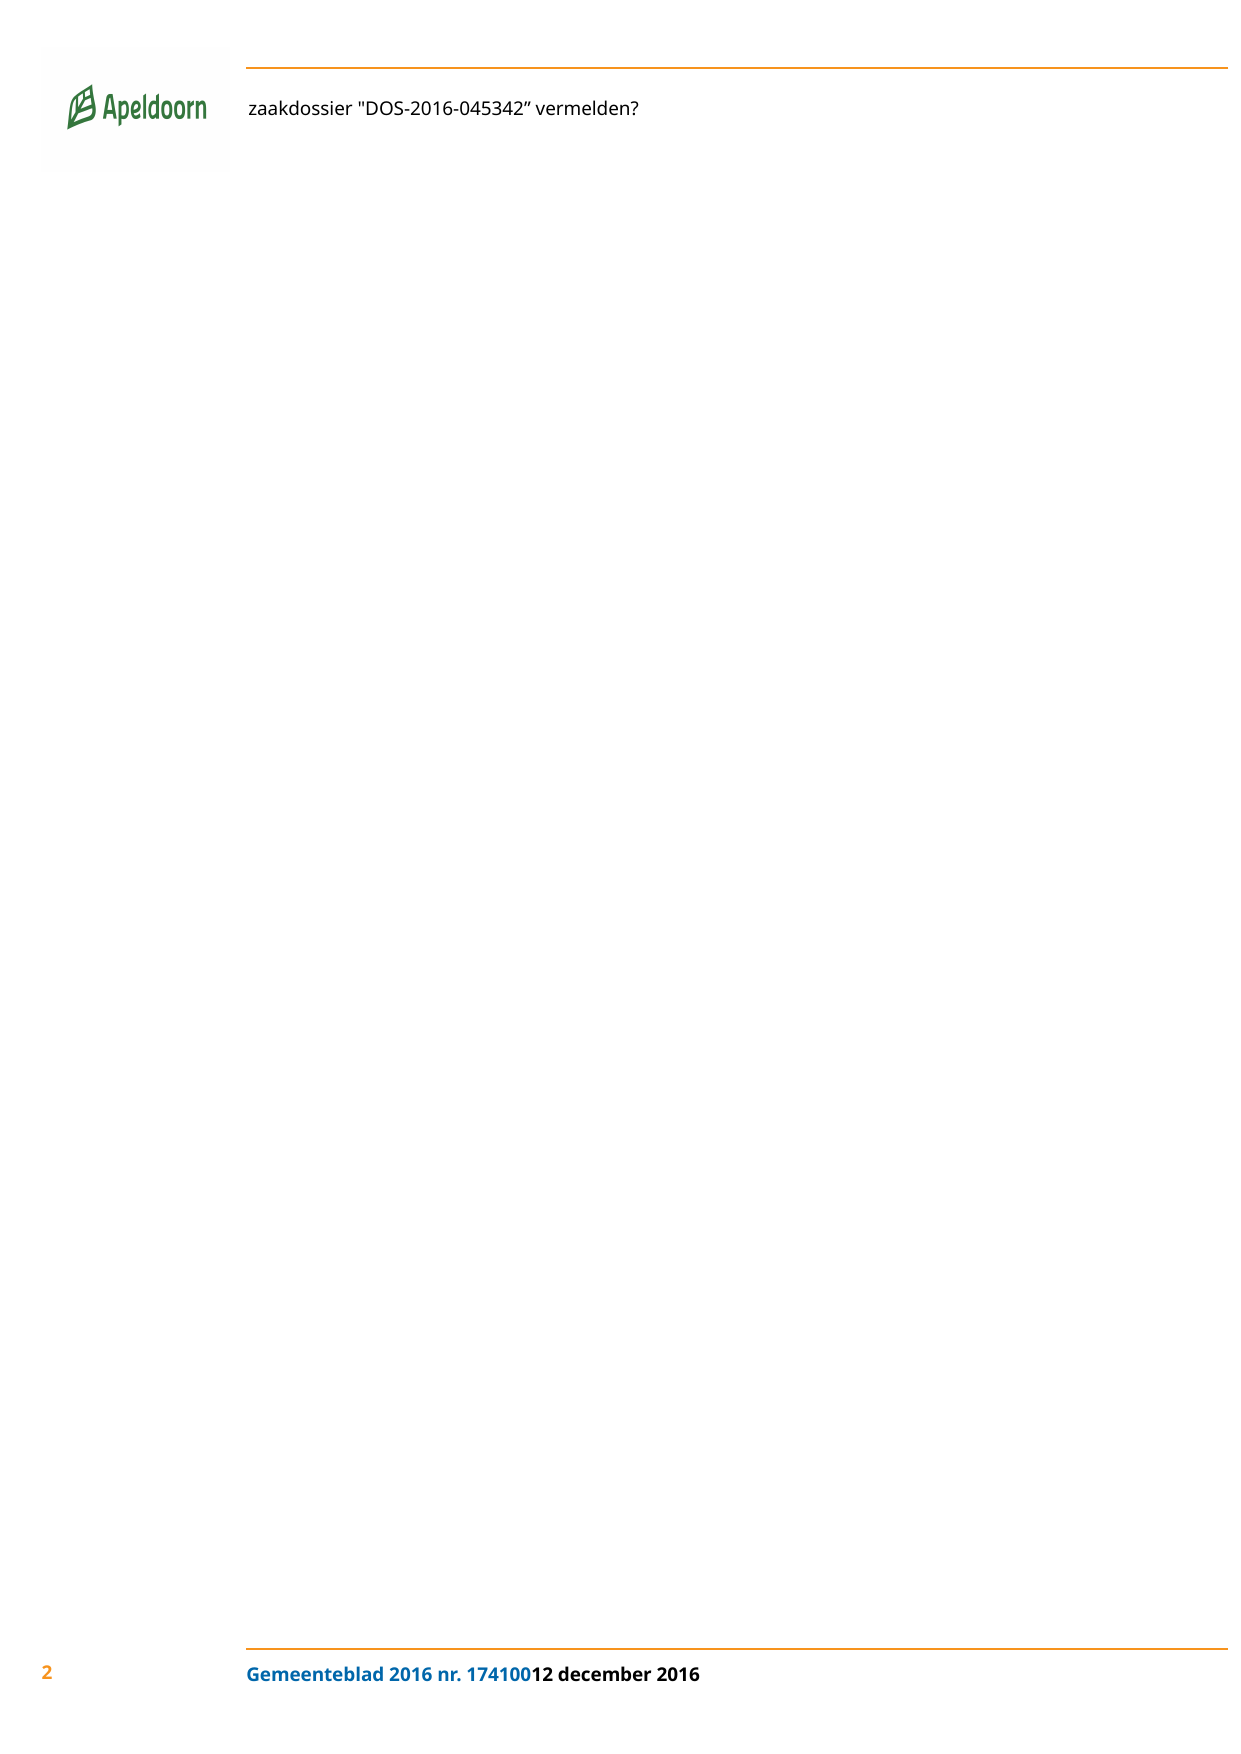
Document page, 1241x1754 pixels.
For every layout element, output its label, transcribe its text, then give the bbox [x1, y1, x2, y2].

picture [41, 47, 231, 172]
text zaakdossier "DOS-2016-045342” vermelden? [248, 95, 1152, 121]
